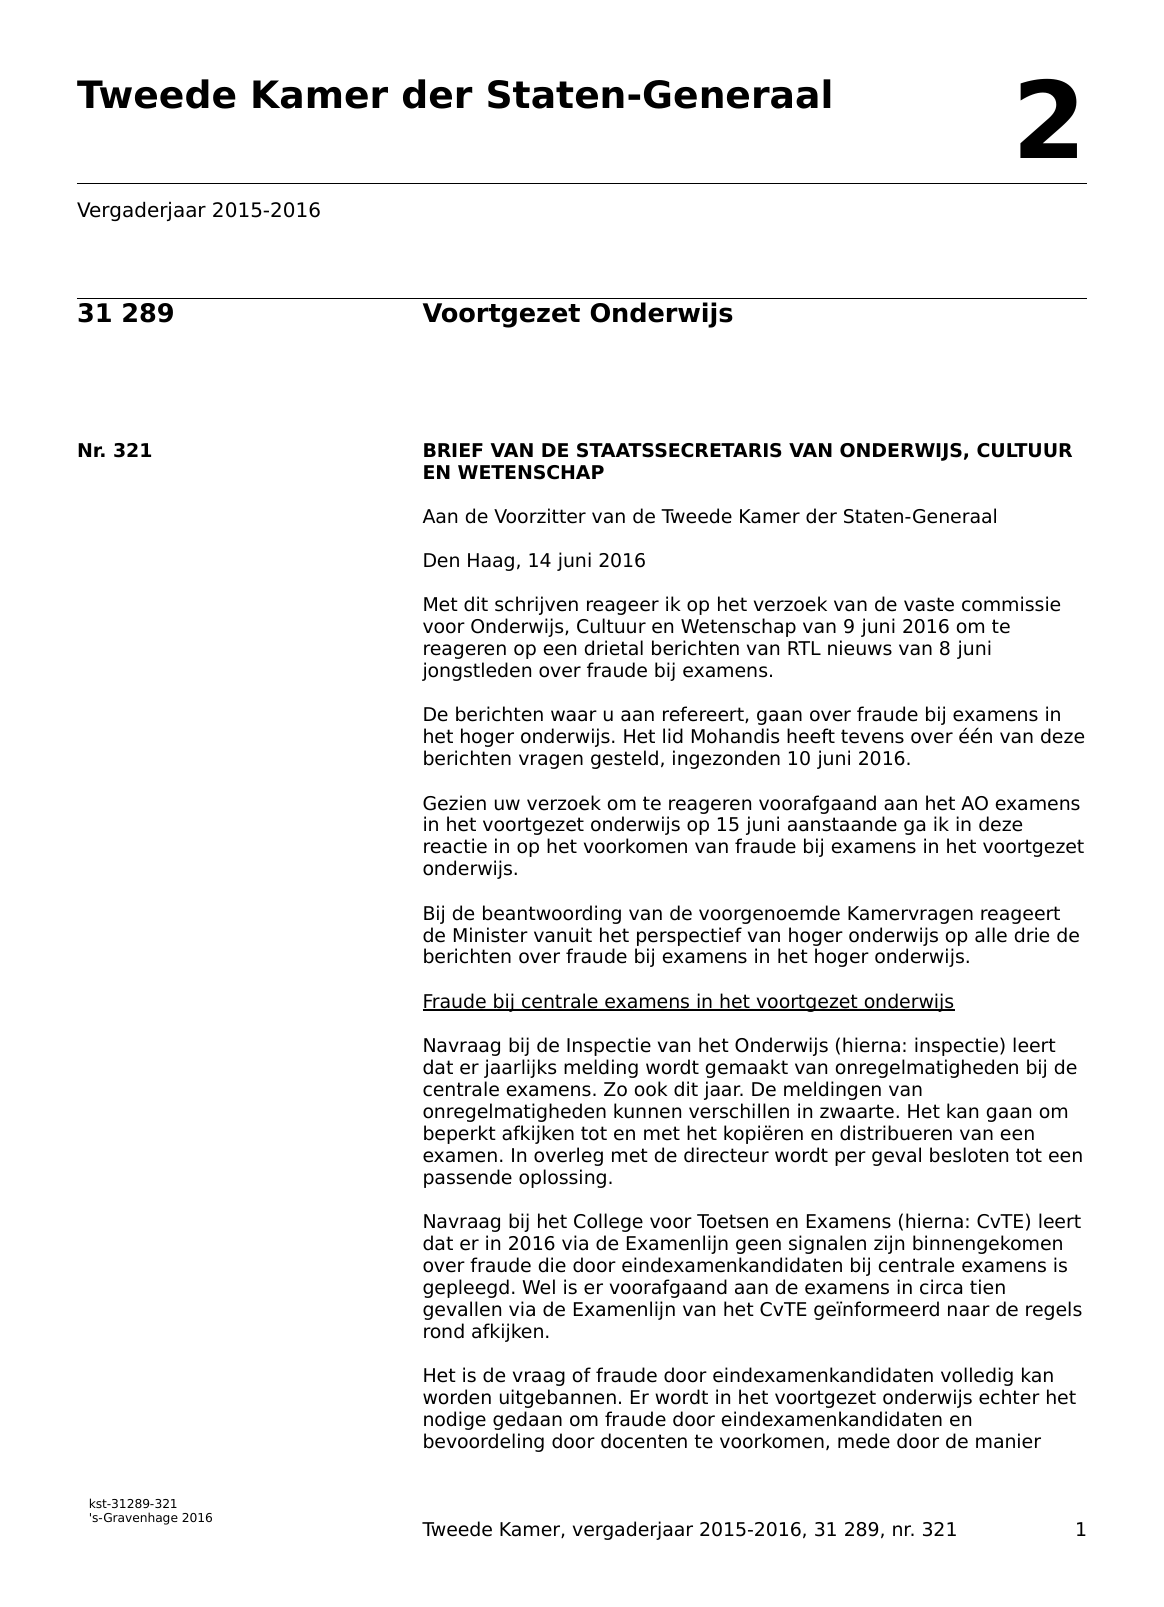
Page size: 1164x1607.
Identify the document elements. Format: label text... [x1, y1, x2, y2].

text Navraag bij het College voor Toetsen en Examens (hierna: CvTE) leert dat er in 2016 via de Examenlijn geen signalen zijn binnengekomen over fraude die door eindexamenkandidaten bij centrale examens is gepleegd. Wel is er voorafgaand aan de examens in circa tien gevallen via de Examenlijn van het CvTE geïnformeerd naar de regels rond afkijken. [422, 1211, 1087, 1343]
text Gezien uw verzoek om te reageren voorafgaand aan het AO examens in het voortgezet onderwijs op 15 juni aanstaande ga ik in deze reactie in op het voorkomen van fraude bij examens in het voortgezet onderwijs. [422, 792, 1087, 880]
text Met dit schrijven reageer ik op het verzoek van de vaste commissie voor Onderwijs, Cultuur en Wetenschap van 9 juni 2016 om te reageren op een drietal berichten van RTL nieuws van 8 juni jongstleden over fraude bij examens. [422, 594, 1087, 682]
text Navraag bij de Inspectie van het Onderwijs (hierna: inspectie) leert dat er jaarlijks melding wordt gemaakt van onregelmatigheden bij de centrale examens. Zo ook dit jaar. De meldingen van onregelmatigheden kunnen verschillen in zwaarte. Het kan gaan om beperkt afkijken tot en met het kopiëren en distribueren van een examen. In overleg met de directeur wordt per geval besloten tot een passende oplossing. [422, 1035, 1087, 1189]
table_header 2 [886, 59, 1087, 183]
text Aan de Voorzitter van de Tweede Kamer der Staten-Generaal [422, 506, 1087, 528]
text 's-Gravenhage 2016 [88, 1511, 323, 1525]
table_header Tweede Kamer der Staten-Generaal [77, 59, 886, 183]
subtitle Nr. 321 BRIEF VAN DE STAATSSECRETARIS VAN ONDERWIJS, CULTUUR EN WETENSCHAP [77, 440, 1087, 484]
text Den Haag, 14 juni 2016 [422, 550, 1087, 572]
text Bij de beantwoording van de voorgenoemde Kamervragen reageert de Minister vanuit het perspectief van hoger onderwijs op alle drie de berichten over fraude bij examens in het hoger onderwijs. [422, 902, 1087, 968]
text Het is de vraag of fraude door eindexamenkandidaten volledig kan worden uitgebannen. Er wordt in het voortgezet onderwijs echter het nodige gedaan om fraude door eindexamenkandidaten en bevoordeling door docenten te voorkomen, mede door de manier [422, 1365, 1087, 1453]
subtitle Fraude bij centrale examens in het voortgezet onderwijs [422, 991, 1087, 1013]
subtitle 31 289 Voortgezet Onderwijs [77, 299, 1087, 329]
table_cell Vergaderjaar 2015-2016 [77, 184, 1087, 298]
text De berichten waar u aan refereert, gaan over fraude bij examens in het hoger onderwijs. Het lid Mohandis heeft tevens over één van deze berichten vragen gesteld, ingezonden 10 juni 2016. [422, 704, 1087, 770]
text kst-31289-321 [88, 1497, 323, 1511]
